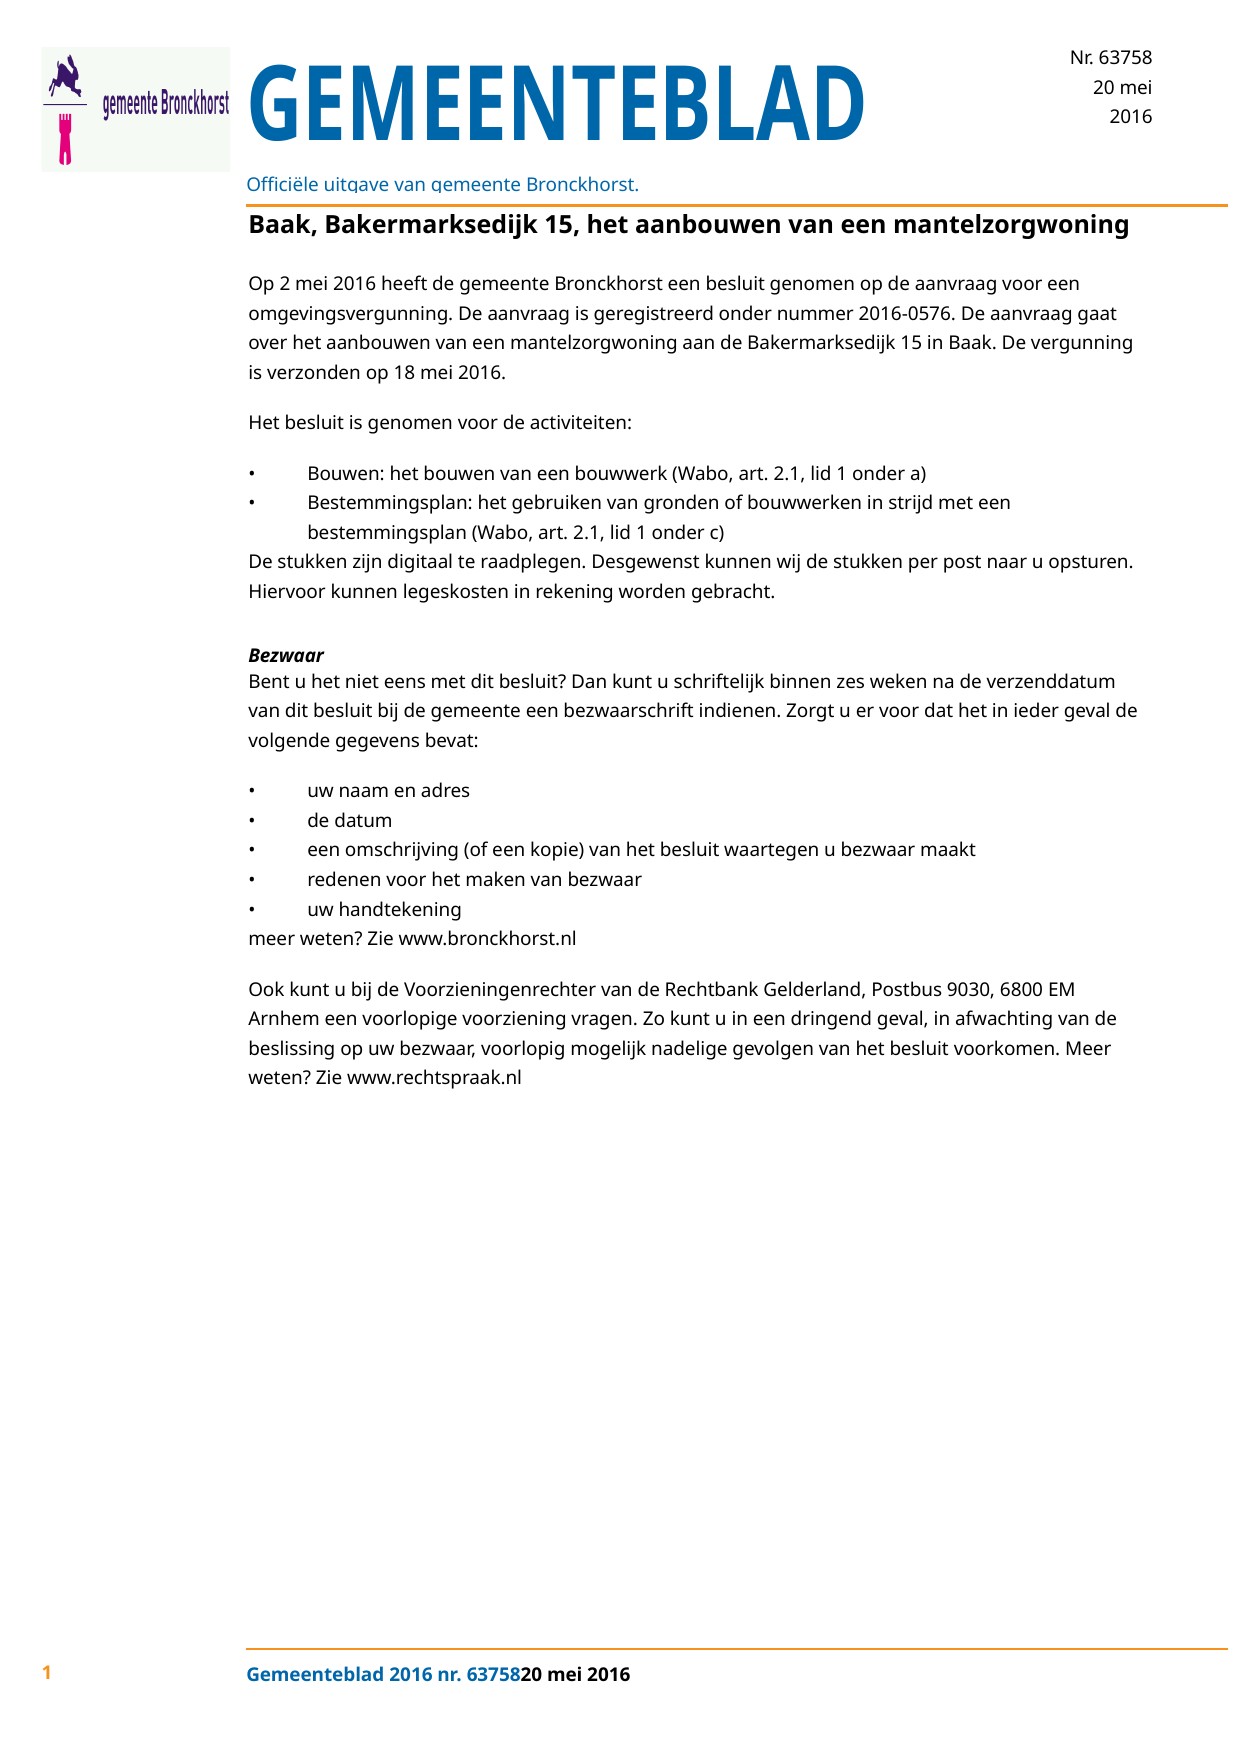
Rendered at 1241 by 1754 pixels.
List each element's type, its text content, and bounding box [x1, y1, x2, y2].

text Op 2 mei 2016 heeft de gemeente Bronckhorst een besluit genomen op de aanvraag voor een omgevingsvergunning. De aanvraag is geregistreerd onder nummer 2016-0576. De aanvraag gaat over het aanbouwen van een mantelzorgwoning aan de Bakermarksedijk 15 in Baak. De vergunning is verzonden op 18 mei 2016. [248, 270, 1152, 385]
text Ook kunt u bij de Voorzieningenrechter van de Rechtbank Gelderland, Postbus 9030, 6800 EM Arnhem een voorlopige voorziening vragen. Zo kunt u in een dringend geval, in afwachting van de beslissing op uw bezwaar, voorlopig mogelijk nadelige gevolgen van het besluit voorkomen. Meer weten? Zie www.rechtspraak.nl [248, 976, 1152, 1090]
text De stukken zijn digitaal te raadplegen. Desgewenst kunnen wij de stukken per post naar u opsturen. Hiervoor kunnen legeskosten in rekening worden gebracht. [248, 549, 1152, 604]
picture [41, 47, 231, 172]
list uw handtekening [248, 896, 1152, 922]
list redenen voor het maken van bezwaar [248, 866, 1152, 892]
text Bezwaar [248, 642, 1152, 668]
list Bouwen: het bouwen van een bouwwerk (Wabo, art. 2.1, lid 1 onder a) [248, 460, 1152, 486]
list een omschrijving (of een kopie) van het besluit waartegen u bezwaar maakt [248, 837, 1152, 862]
text meer weten? Zie www.bronckhorst.nl [248, 925, 1152, 951]
text Het besluit is genomen voor de activiteiten: [248, 409, 1152, 435]
list de datum [248, 807, 1152, 833]
list Bestemmingsplan: het gebruiken van gronden of bouwwerken in strijd met een bestemmingsplan (Wabo, art. 2.1, lid 1 onder c) [248, 489, 1152, 545]
text Baak, Bakermarksedijk 15, het aanbouwen van een mantelzorgwoning [248, 207, 1152, 241]
list uw naam en adres [248, 777, 1152, 803]
text Bent u het niet eens met dit besluit? Dan kunt u schriftelijk binnen zes weken na de verzenddatum van dit besluit bij de gemeente een bezwaarschrift indienen. Zorgt u er voor dat het in ieder geval de volgende gegevens bevat: [248, 668, 1152, 753]
